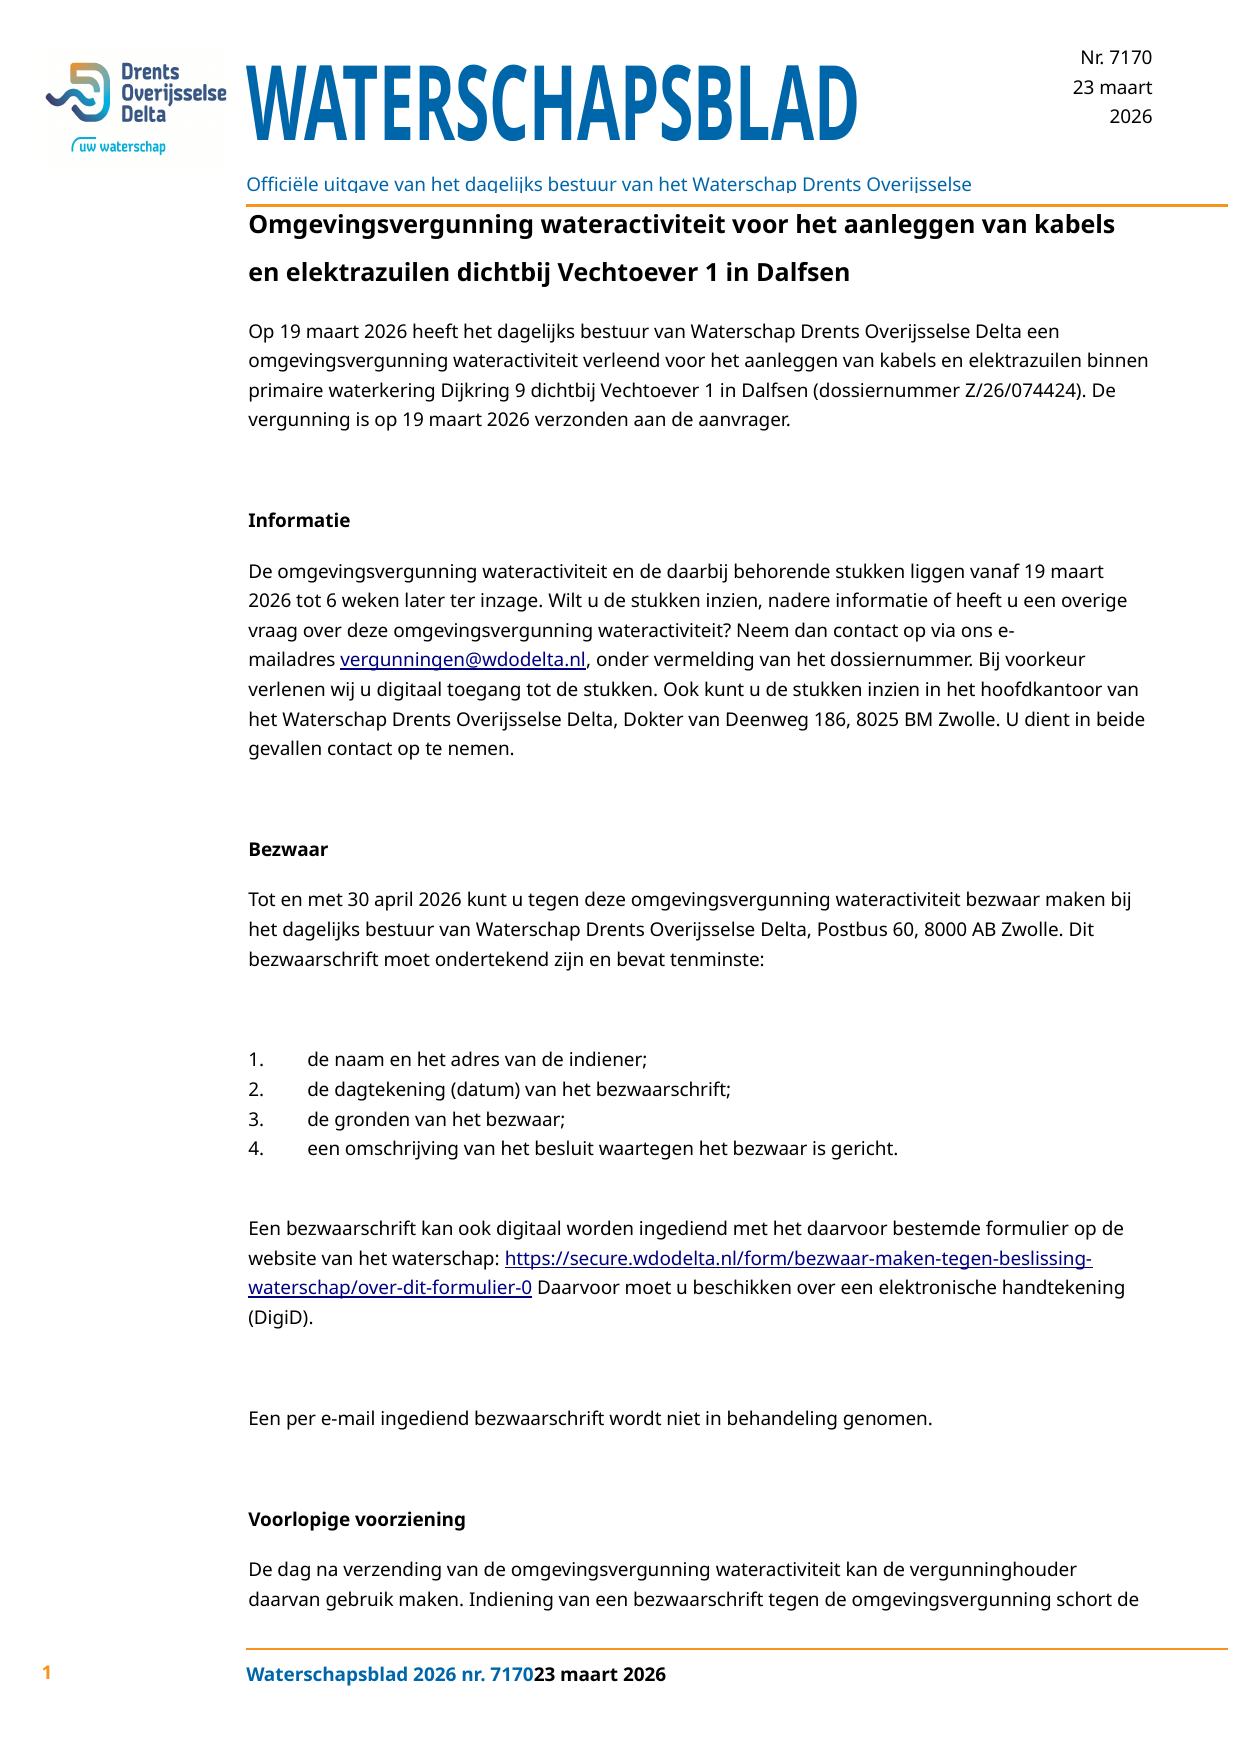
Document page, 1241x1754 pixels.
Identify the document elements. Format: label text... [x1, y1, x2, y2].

list de gronden van het bezwaar; [248, 1106, 1152, 1132]
text Op 19 maart 2026 heeft het dagelijks bestuur van Waterschap Drents Overijsselse Delta een omgevingsvergunning wateractiviteit verleend voor het aanleggen van kabels en elektrazuilen binnen primaire waterkering Dijkring 9 dichtbij Vechtoever 1 in Dalfsen (dossiernummer Z/26/074424). De vergunning is op 19 maart 2026 verzonden aan de aanvrager. [248, 318, 1152, 432]
list de naam en het adres van de indiener; [248, 1047, 1152, 1072]
text Bezwaar [248, 836, 1152, 862]
text De omgevingsvergunning wateractiviteit en de daarbij behorende stukken liggen vanaf 19 maart 2026 tot 6 weken later ter inzage. Wilt u de stukken inzien, nadere informatie of heeft u een overige vraag over deze omgevingsvergunning wateractiviteit? Neem dan contact op via ons e-mailadres vergunningen@wdodelta.nl, onder vermelding van het dossiernummer. Bij voorkeur verlenen wij u digitaal toegang tot de stukken. Ook kunt u de stukken inzien in het hoofdkantoor van het Waterschap Drents Overijsselse Delta, Dokter van Deenweg 186, 8025 BM Zwolle. U dient in beide gevallen contact op te nemen. [248, 558, 1152, 761]
text Voorlopige voorziening [248, 1506, 1152, 1532]
text De dag na verzending van de omgevingsvergunning wateractiviteit kan de vergunninghouder daarvan gebruik maken. Indiening van een bezwaarschrift tegen de omgevingsvergunning schort de [248, 1556, 1152, 1612]
text Een bezwaarschrift kan ook digitaal worden ingediend met het daarvoor bestemde formulier op de website van het waterschap: https://secure.wdodelta.nl/form/bezwaar-maken-tegen-beslissing-waterschap/over-dit-formulier-0 Daarvoor moet u beschikken over een elektronische handtekening (DigiD). [248, 1215, 1152, 1330]
picture [41, 47, 231, 172]
text Omgevingsvergunning wateractiviteit voor het aanleggen van kabels en elektrazuilen dichtbij Vechtoever 1 in Dalfsen [248, 207, 1152, 288]
text Informatie [248, 507, 1152, 533]
text Tot en met 30 april 2026 kunt u tegen deze omgevingsvergunning wateractiviteit bezwaar maken bij het dagelijks bestuur van Waterschap Drents Overijsselse Delta, Postbus 60, 8000 AB Zwolle. Dit bezwaarschrift moet ondertekend zijn en bevat tenminste: [248, 887, 1152, 972]
list een omschrijving van het besluit waartegen het bezwaar is gericht. [248, 1135, 1152, 1161]
list de dagtekening (datum) van het bezwaarschrift; [248, 1076, 1152, 1102]
text Een per e-mail ingediend bezwaarschrift wordt niet in behandeling genomen. [248, 1405, 1152, 1431]
